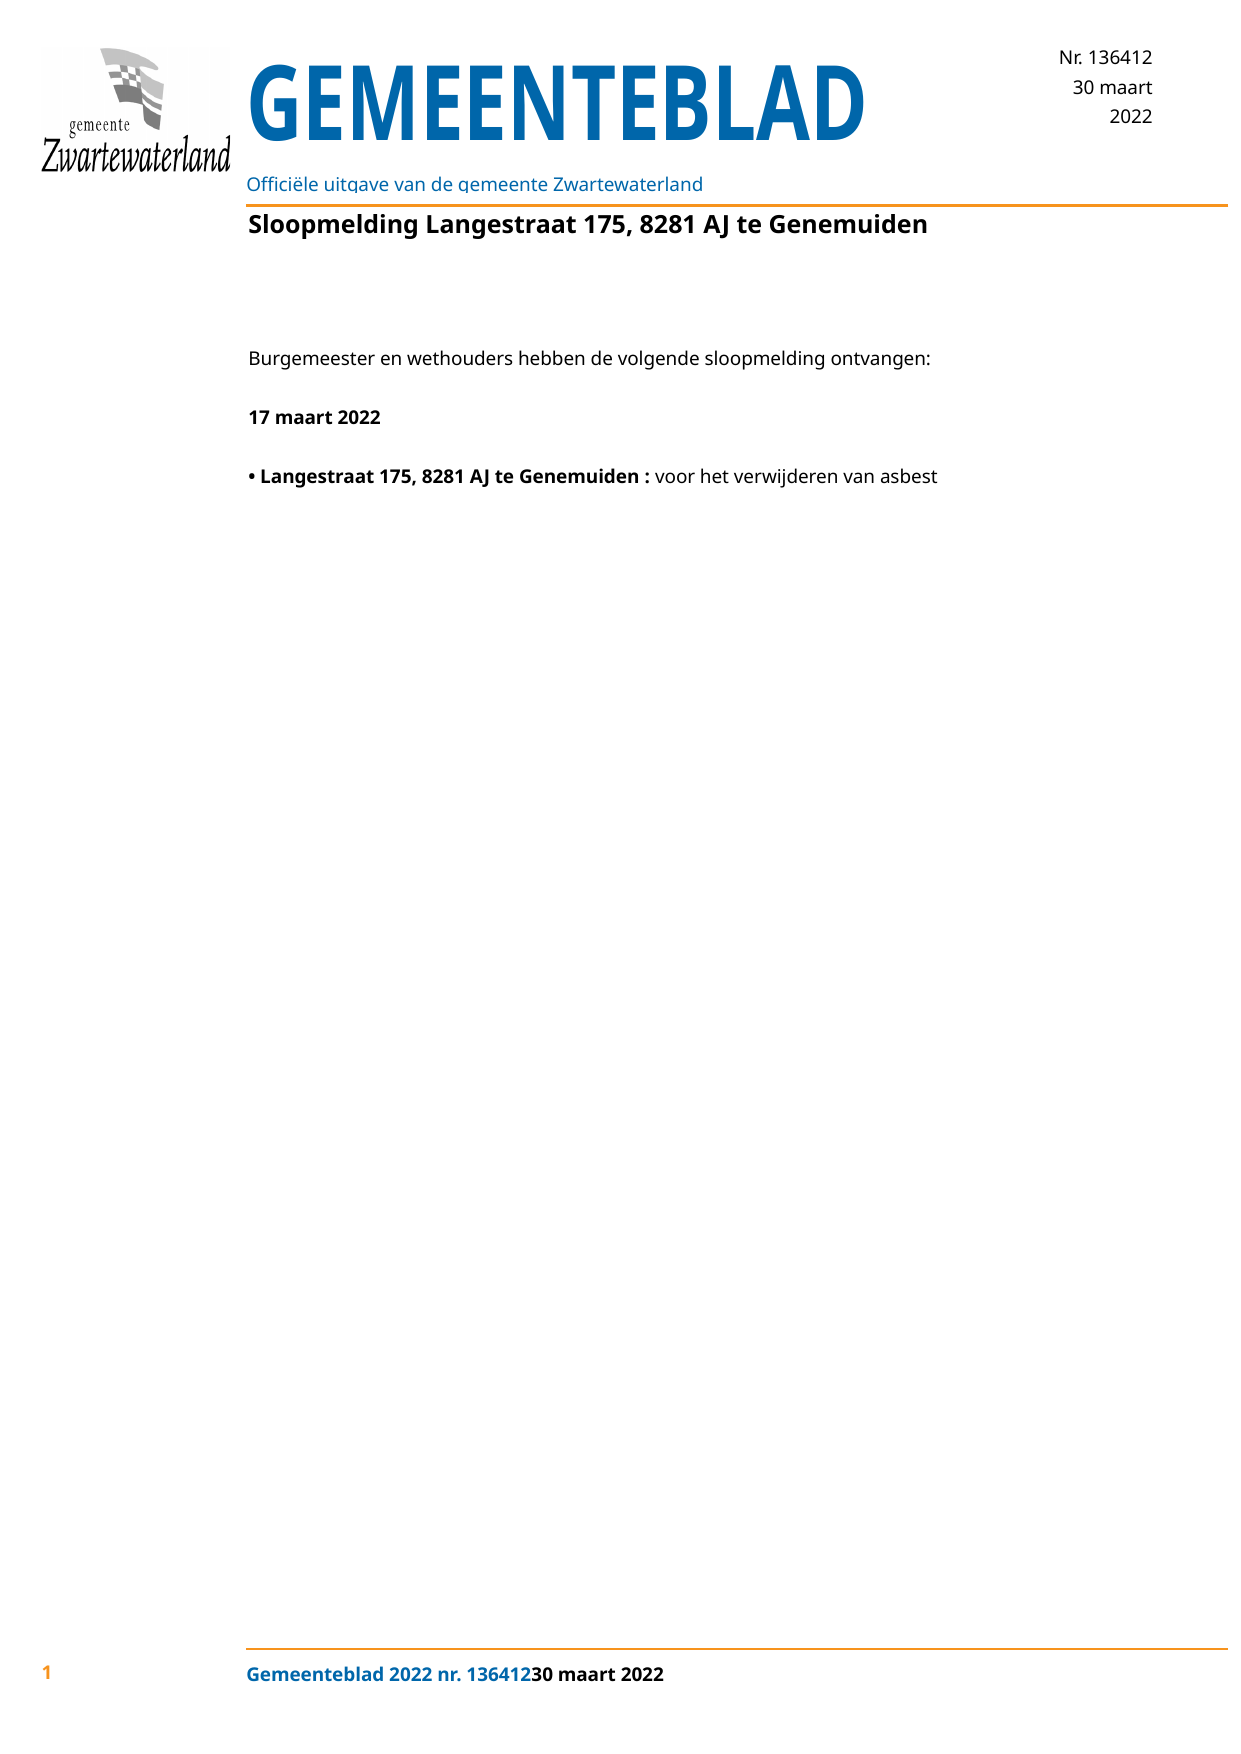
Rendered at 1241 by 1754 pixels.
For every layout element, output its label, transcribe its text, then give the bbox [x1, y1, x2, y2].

text • Langestraat 175, 8281 AJ te Genemuiden : voor het verwijderen van asbest [248, 464, 1152, 489]
text 17 maart 2022 [248, 404, 1152, 430]
text Burgemeester en wethouders hebben de volgende sloopmelding ontvangen: [248, 345, 1152, 371]
text Sloopmelding Langestraat 175, 8281 AJ te Genemuiden [248, 207, 1152, 241]
picture [41, 47, 231, 172]
